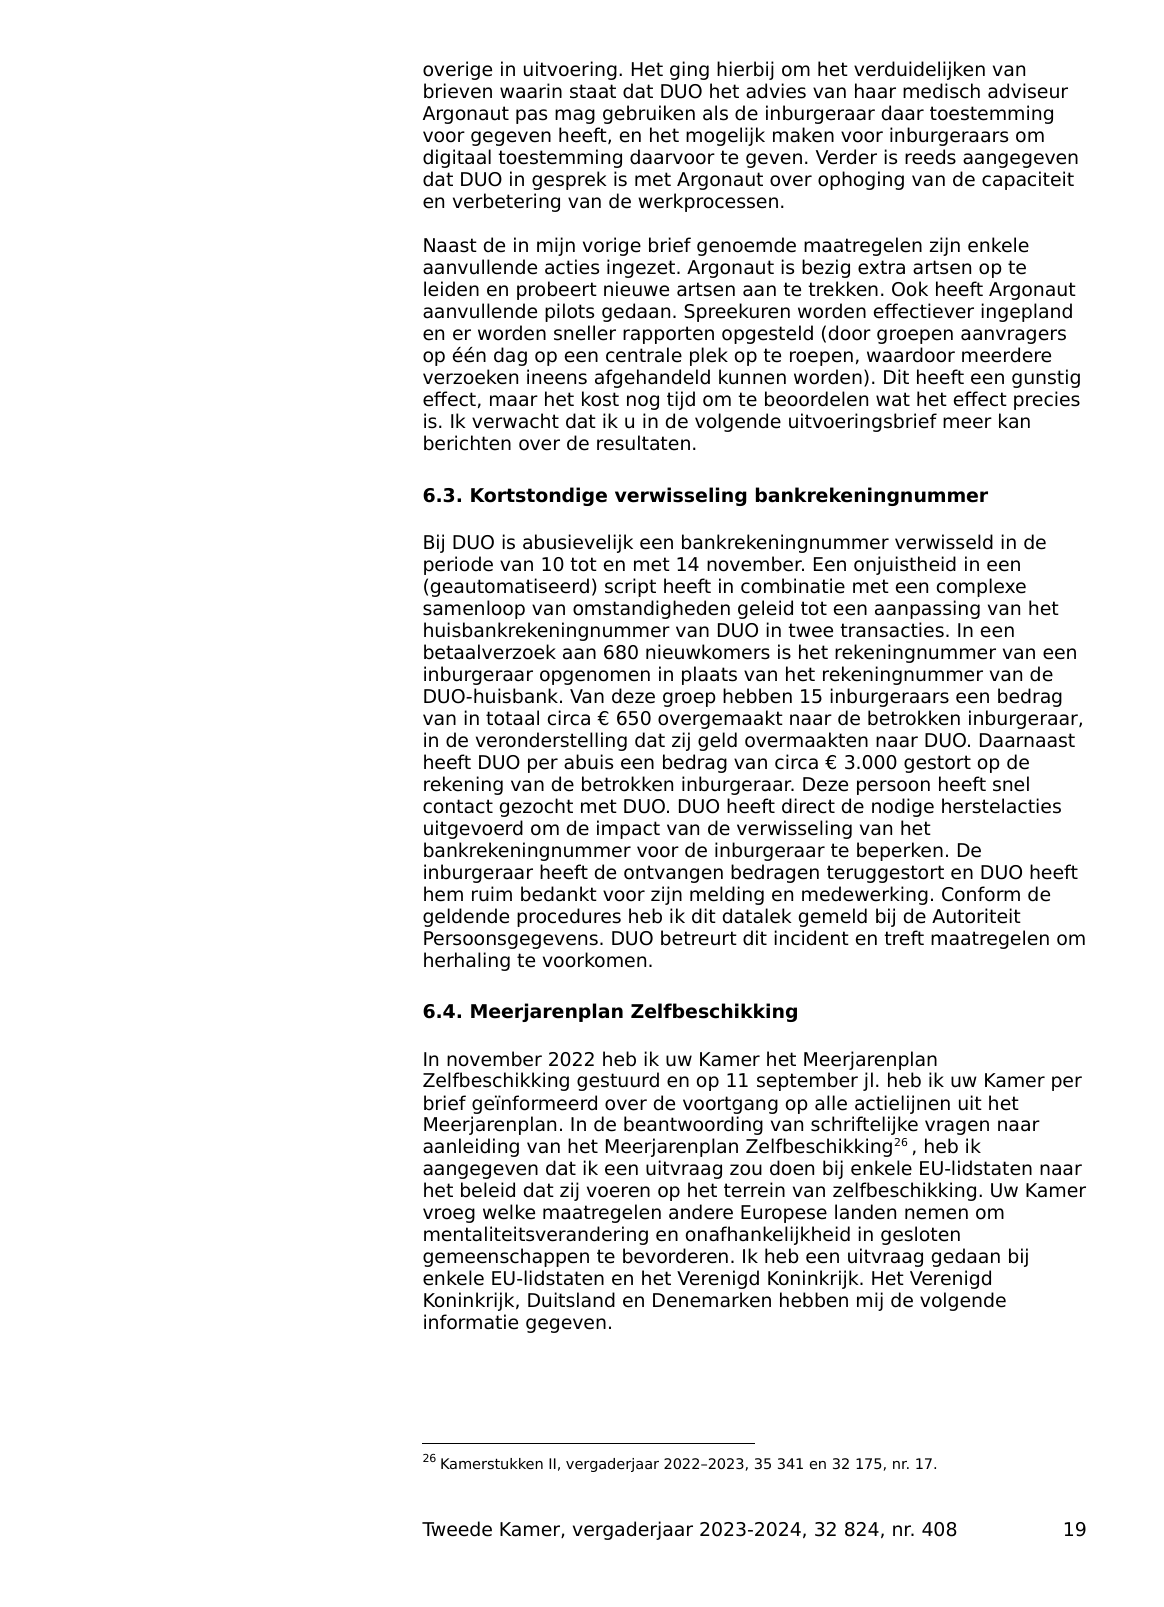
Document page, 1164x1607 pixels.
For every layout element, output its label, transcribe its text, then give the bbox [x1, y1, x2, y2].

text overige in uitvoering. Het ging hierbij om het verduidelijken van brieven waarin staat dat DUO het advies van haar medisch adviseur Argonaut pas mag gebruiken als de inburgeraar daar toestemming voor gegeven heeft, en het mogelijk maken voor inburgeraars om digitaal toestemming daarvoor te geven. Verder is reeds aangegeven dat DUO in gesprek is met Argonaut over ophoging van de capaciteit en verbetering van de werkprocessen. [422, 59, 1087, 213]
subtitle 6.3. Kortstondige verwisseling bankrekeningnummer [422, 485, 1087, 507]
text In november 2022 heb ik uw Kamer het Meerjarenplan Zelfbeschikking gestuurd en op 11 september jl. heb ik uw Kamer per brief geïnformeerd over de voortgang op alle actielijnen uit het Meerjarenplan. In de beantwoording van schriftelijke vragen naar aanleiding van het Meerjarenplan Zelfbeschikking, heb ik aangegeven dat ik een uitvraag zou doen bij enkele EU-lidstaten naar het beleid dat zij voeren op het terrein van zelfbeschikking. Uw Kamer vroeg welke maatregelen andere Europese landen nemen om mentaliteitsverandering en onafhankelijkheid in gesloten gemeenschappen te bevorderen. Ik heb een uitvraag gedaan bij enkele EU-lidstaten en het Verenigd Koninkrijk. Het Verenigd Koninkrijk, Duitsland en Denemarken hebben mij de volgende informatie gegeven. [422, 1048, 1087, 1334]
text Kamerstukken II, vergaderjaar 2022–2023, 35 341 en 32 175, nr. 17. [422, 1452, 1087, 1474]
text Naast de in mijn vorige brief genoemde maatregelen zijn enkele aanvullende acties ingezet. Argonaut is bezig extra artsen op te leiden en probeert nieuwe artsen aan te trekken. Ook heeft Argonaut aanvullende pilots gedaan. Spreekuren worden effectiever ingepland en er worden sneller rapporten opgesteld (door groepen aanvragers op één dag op een centrale plek op te roepen, waardoor meerdere verzoeken ineens afgehandeld kunnen worden). Dit heeft een gunstig effect, maar het kost nog tijd om te beoordelen wat het effect precies is. Ik verwacht dat ik u in de volgende uitvoeringsbrief meer kan berichten over de resultaten. [422, 235, 1087, 455]
text Bij DUO is abusievelijk een bankrekeningnummer verwisseld in de periode van 10 tot en met 14 november. Een onjuistheid in een (geautomatiseerd) script heeft in combinatie met een complexe samenloop van omstandigheden geleid tot een aanpassing van het huisbankrekeningnummer van DUO in twee transacties. In een betaalverzoek aan 680 nieuwkomers is het rekeningnummer van een inburgeraar opgenomen in plaats van het rekeningnummer van de DUO-huisbank. Van deze groep hebben 15 inburgeraars een bedrag van in totaal circa € 650 overgemaakt naar de betrokken inburgeraar, in de veronderstelling dat zij geld overmaakten naar DUO. Daarnaast heeft DUO per abuis een bedrag van circa € 3.000 gestort op de rekening van de betrokken inburgeraar. Deze persoon heeft snel contact gezocht met DUO. DUO heeft direct de nodige herstelacties uitgevoerd om de impact van de verwisseling van het bankrekeningnummer voor de inburgeraar te beperken. De inburgeraar heeft de ontvangen bedragen teruggestort en DUO heeft hem ruim bedankt voor zijn melding en medewerking. Conform de geldende procedures heb ik dit datalek gemeld bij de Autoriteit Persoonsgegevens. DUO betreurt dit incident en treft maatregelen om herhaling te voorkomen. [422, 532, 1087, 971]
subtitle 6.4. Meerjarenplan Zelfbeschikking [422, 1001, 1087, 1023]
